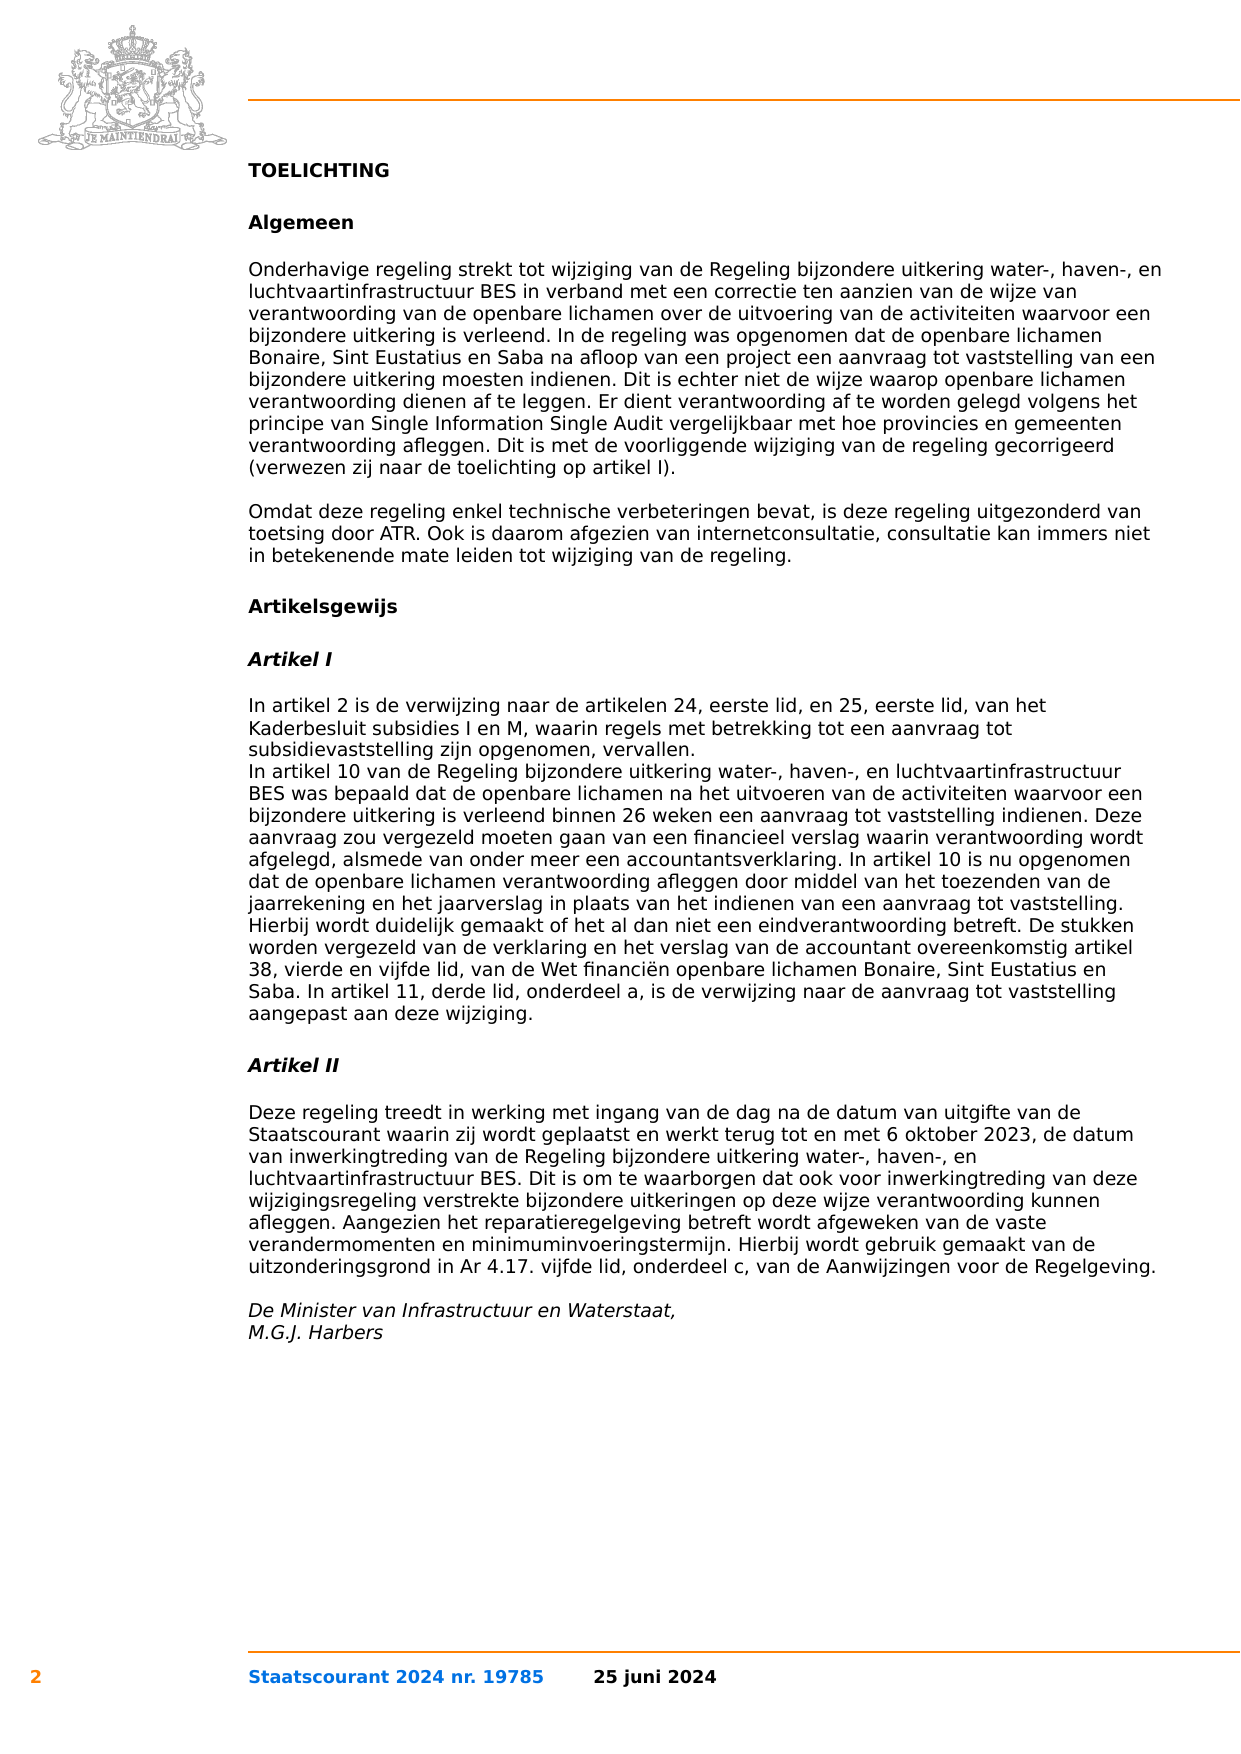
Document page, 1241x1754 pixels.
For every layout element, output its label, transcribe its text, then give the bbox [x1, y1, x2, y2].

text In artikel 2 is de verwijzing naar de artikelen 24, eerste lid, en 25, eerste lid, van het Kaderbesluit subsidies I en M, waarin regels met betrekking tot een aanvraag tot subsidievaststelling zijn opgenomen, vervallen. [248, 695, 1163, 761]
subtitle Artikel II [248, 1055, 1163, 1077]
text In artikel 10 van de Regeling bijzondere uitkering water-, haven-, en luchtvaartinfrastructuur BES was bepaald dat de openbare lichamen na het uitvoeren van de activiteiten waarvoor een bijzondere uitkering is verleend binnen 26 weken een aanvraag tot vaststelling indienen. Deze aanvraag zou vergezeld moeten gaan van een financieel verslag waarin verantwoording wordt afgelegd, alsmede van onder meer een accountantsverklaring. In artikel 10 is nu opgenomen dat de openbare lichamen verantwoording afleggen door middel van het toezenden van de jaarrekening en het jaarverslag in plaats van het indienen van een aanvraag tot vaststelling. Hierbij wordt duidelijk gemaakt of het al dan niet een eindverantwoording betreft. De stukken worden vergezeld van de verklaring en het verslag van de accountant overeenkomstig artikel 38, vierde en vijfde lid, van de Wet financiën openbare lichamen Bonaire, Sint Eustatius en Saba. In artikel 11, derde lid, onderdeel a, is de verwijzing naar de aanvraag tot vaststelling aangepast aan deze wijziging. [248, 761, 1163, 1025]
subtitle Artikelsgewijs [248, 596, 1163, 618]
picture [38, 25, 227, 150]
text De Minister van Infrastructuur en Waterstaat, M.G.J. Harbers [248, 1300, 1163, 1344]
subtitle TOELICHTING [248, 160, 1163, 182]
subtitle Artikel I [248, 648, 1163, 670]
text Onderhavige regeling strekt tot wijziging van de Regeling bijzondere uitkering water-, haven-, en luchtvaartinfrastructuur BES in verband met een correctie ten aanzien van de wijze van verantwoording van de openbare lichamen over de uitvoering van de activiteiten waarvoor een bijzondere uitkering is verleend. In de regeling was opgenomen dat de openbare lichamen Bonaire, Sint Eustatius en Saba na afloop van een project een aanvraag tot vaststelling van een bijzondere uitkering moesten indienen. Dit is echter niet de wijze waarop openbare lichamen verantwoording dienen af te leggen. Er dient verantwoording af te worden gelegd volgens het principe van Single Information Single Audit vergelijkbaar met hoe provincies en gemeenten verantwoording afleggen. Dit is met de voorliggende wijziging van de regeling gecorrigeerd (verwezen zij naar de toelichting op artikel I). [248, 259, 1163, 479]
text Omdat deze regeling enkel technische verbeteringen bevat, is deze regeling uitgezonderd van toetsing door ATR. Ook is daarom afgezien van internetconsultatie, consultatie kan immers niet in betekenende mate leiden tot wijziging van de regeling. [248, 501, 1163, 566]
subtitle Algemeen [248, 212, 1163, 234]
text Deze regeling treedt in werking met ingang van de dag na de datum van uitgifte van de Staatscourant waarin zij wordt geplaatst en werkt terug tot en met 6 oktober 2023, de datum van inwerkingtreding van de Regeling bijzondere uitkering water-, haven-, en luchtvaartinfrastructuur BES. Dit is om te waarborgen dat ook voor inwerkingtreding van deze wijzigingsregeling verstrekte bijzondere uitkeringen op deze wijze verantwoording kunnen afleggen. Aangezien het reparatieregelgeving betreft wordt afgeweken van de vaste verandermomenten en minimuminvoeringstermijn. Hierbij wordt gebruik gemaakt van de uitzonderingsgrond in Ar 4.17. vijfde lid, onderdeel c, van de Aanwijzingen voor de Regelgeving. [248, 1102, 1163, 1278]
